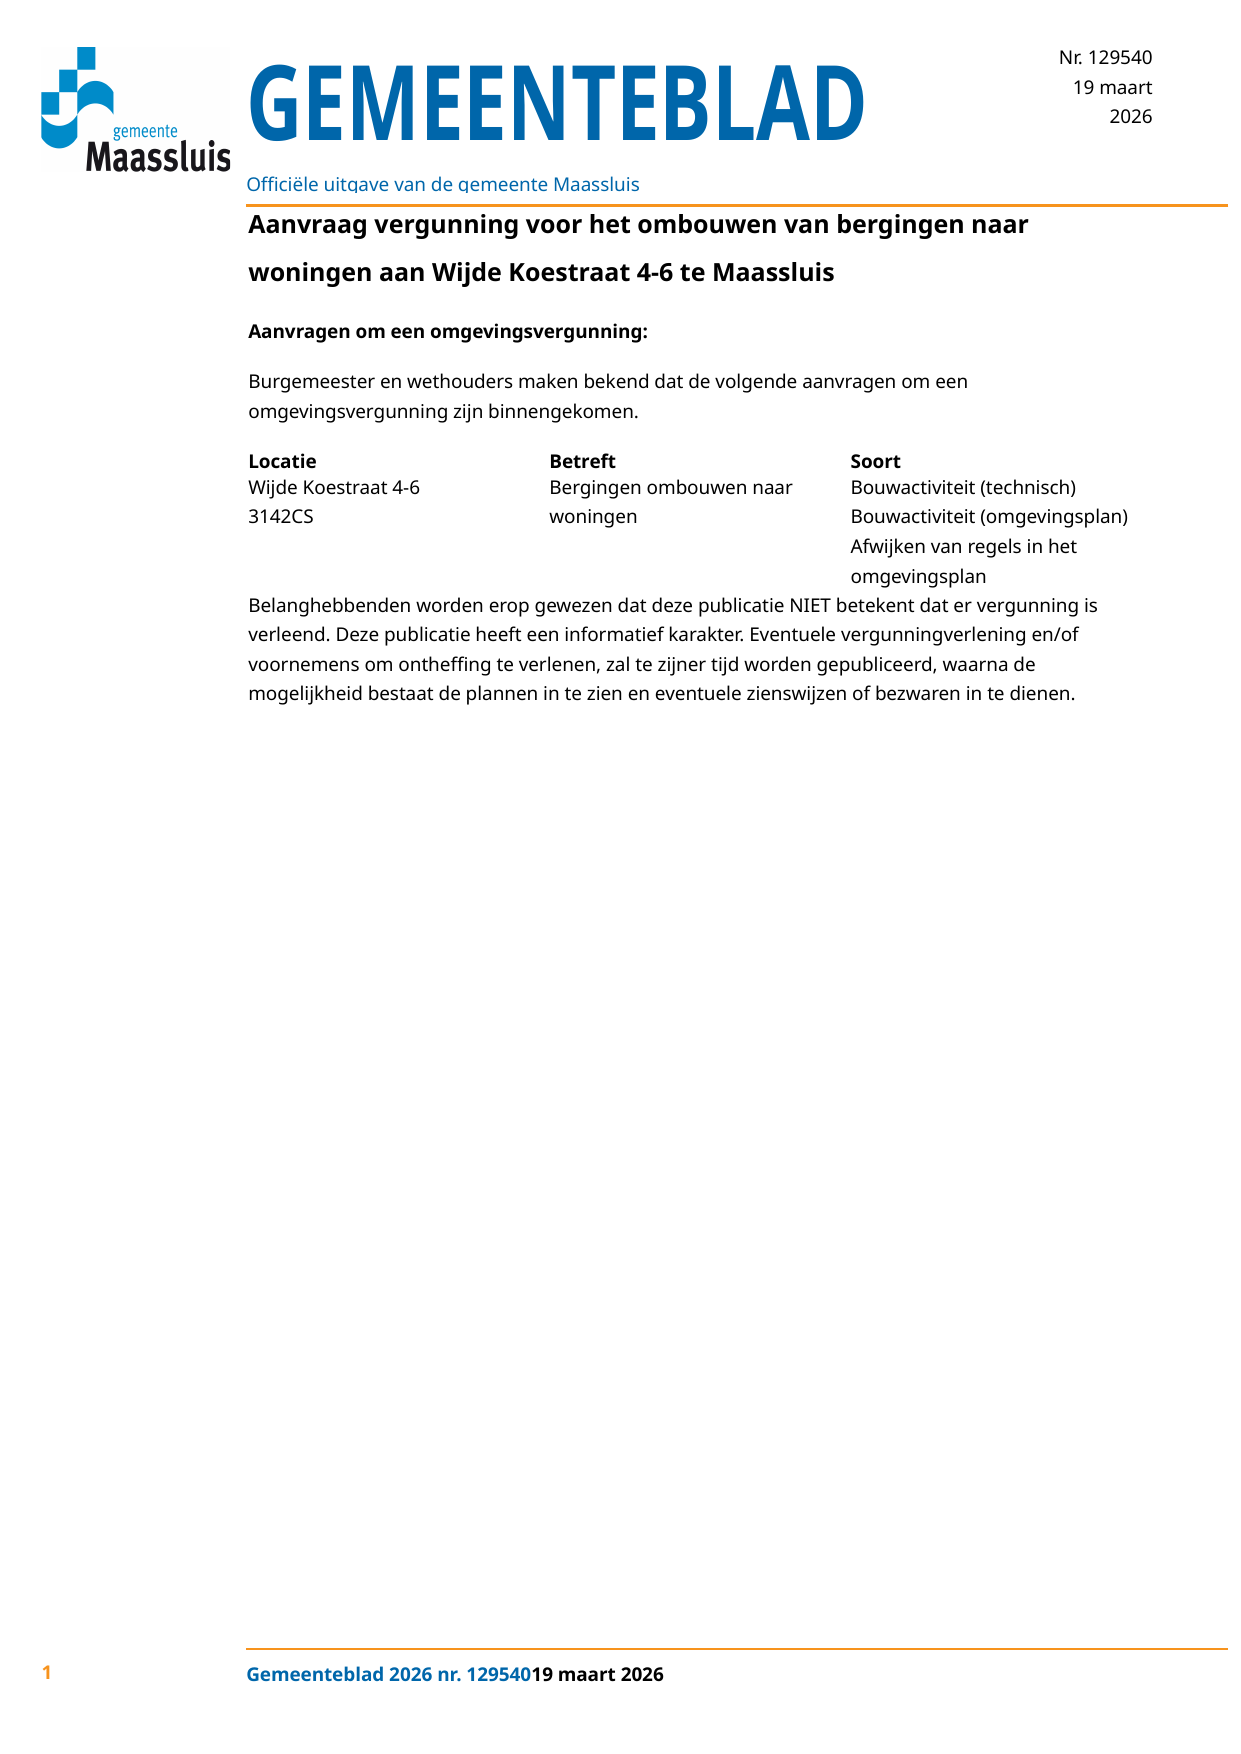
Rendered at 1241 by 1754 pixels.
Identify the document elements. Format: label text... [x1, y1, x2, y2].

table_cell Wijde Koestraat 4-6 3142CS [248, 474, 549, 589]
picture [41, 47, 77, 92]
table_header Locatie [248, 449, 549, 474]
text Burgemeester en wethouders maken bekend dat de volgende aanvragen om een omgevingsvergunning zijn binnengekomen. [248, 368, 1152, 424]
text Aanvragen om een omgevingsvergunning: [248, 318, 1152, 344]
text Aanvraag vergunning voor het ombouwen van bergingen naar woningen aan Wijde Koestraat 4-6 te Maassluis [248, 207, 1152, 288]
table_header Betreft [549, 449, 850, 474]
table_header Soort [850, 449, 1152, 474]
table_cell Bouwactiviteit (technisch) Bouwactiviteit (omgevingsplan) Afwijken van regels in het omgevingsplan [850, 474, 1152, 589]
table_cell Bergingen ombouwen naar woningen [549, 474, 850, 589]
picture [41, 47, 231, 172]
text Belanghebbenden worden erop gewezen dat deze publicatie NIET betekent dat er vergunning is verleend. Deze publicatie heeft een informatief karakter. Eventuele vergunningverlening en/of voornemens om ontheffing te verlenen, zal te zijner tijd worden gepubliceerd, waarna de mogelijkheid bestaat de plannen in te zien en eventuele zienswijzen of bezwaren in te dienen. [248, 592, 1152, 706]
